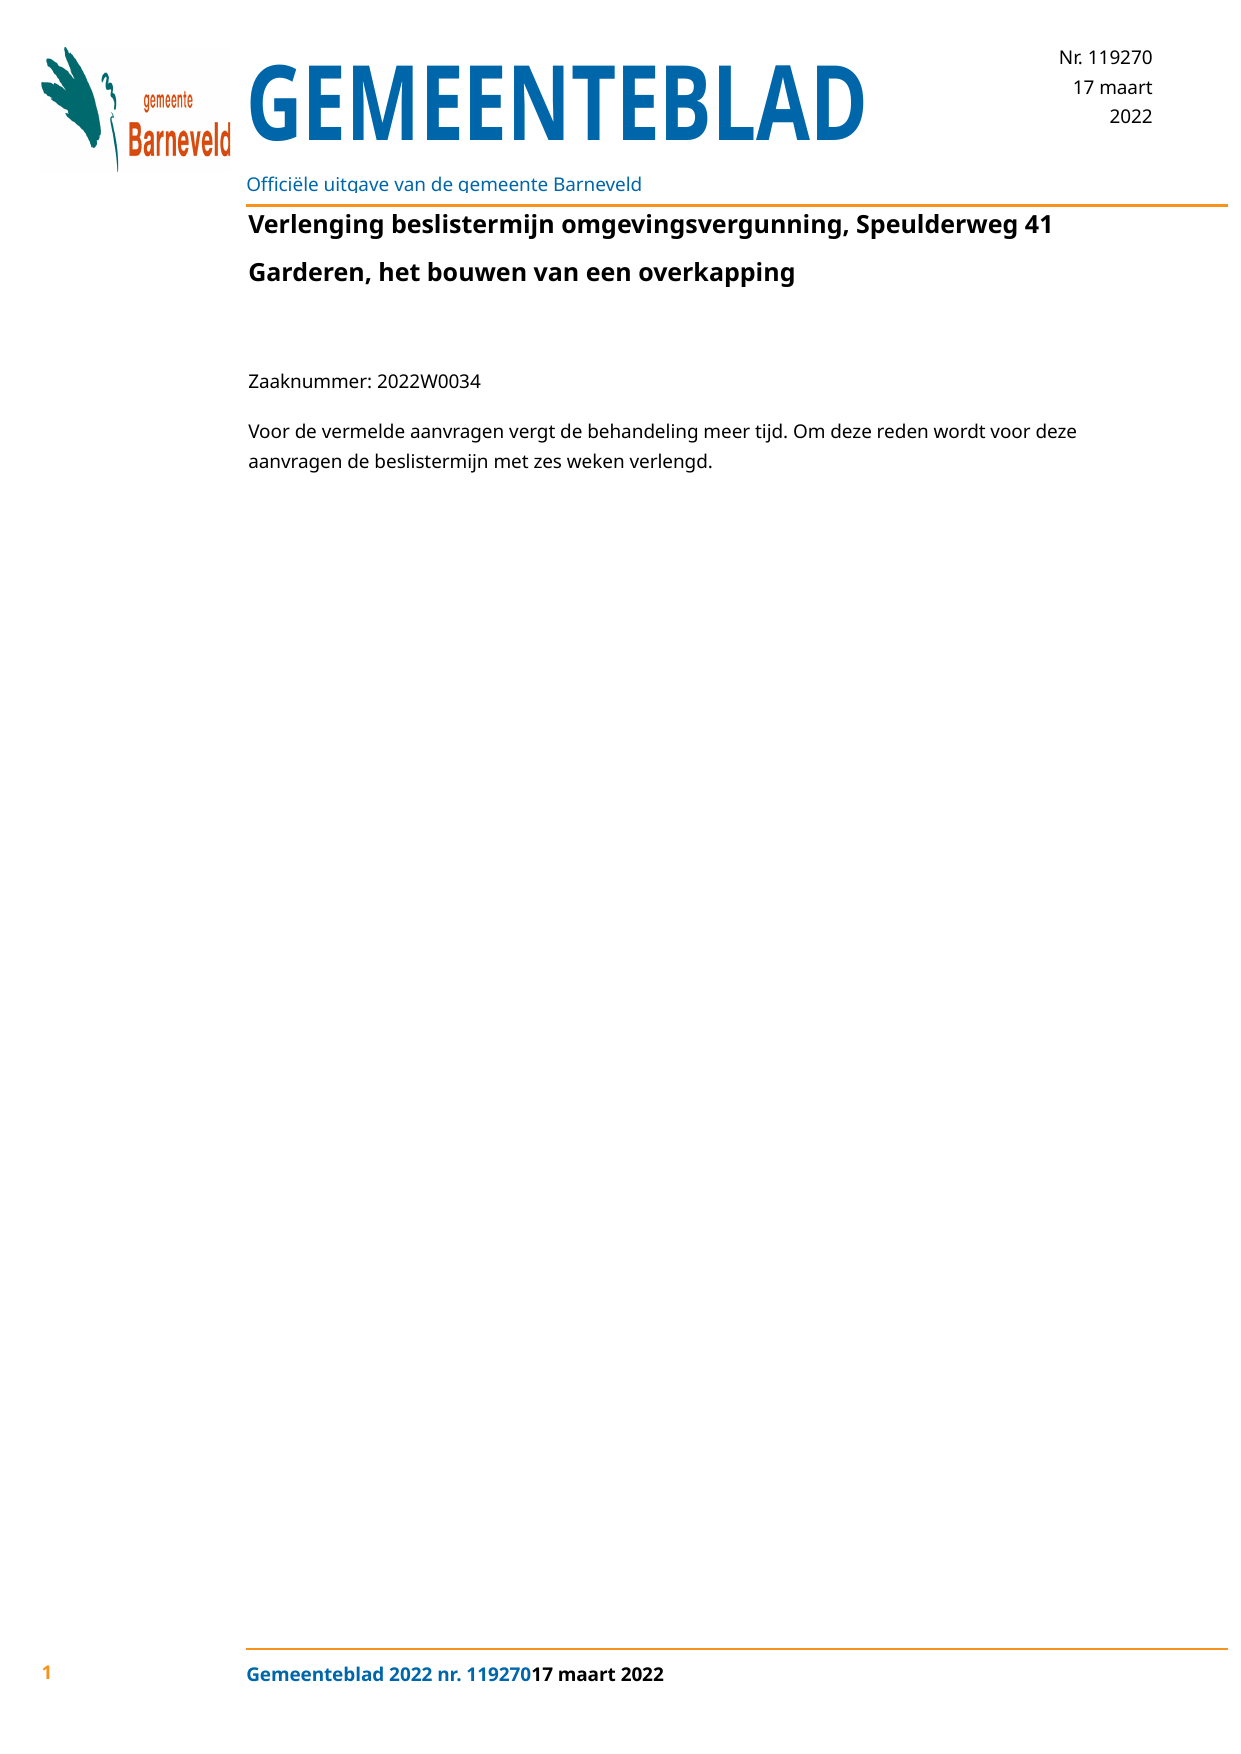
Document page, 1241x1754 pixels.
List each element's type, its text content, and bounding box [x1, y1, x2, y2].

text Verlenging beslistermijn omgevingsvergunning, Speulderweg 41 Garderen, het bouwen van een overkapping [248, 207, 1152, 288]
picture [41, 47, 231, 172]
text Zaaknummer: 2022W0034 [248, 368, 1152, 394]
text Voor de vermelde aanvragen vergt de behandeling meer tijd. Om deze reden wordt voor deze aanvragen de beslistermijn met zes weken verlengd. [248, 419, 1152, 474]
